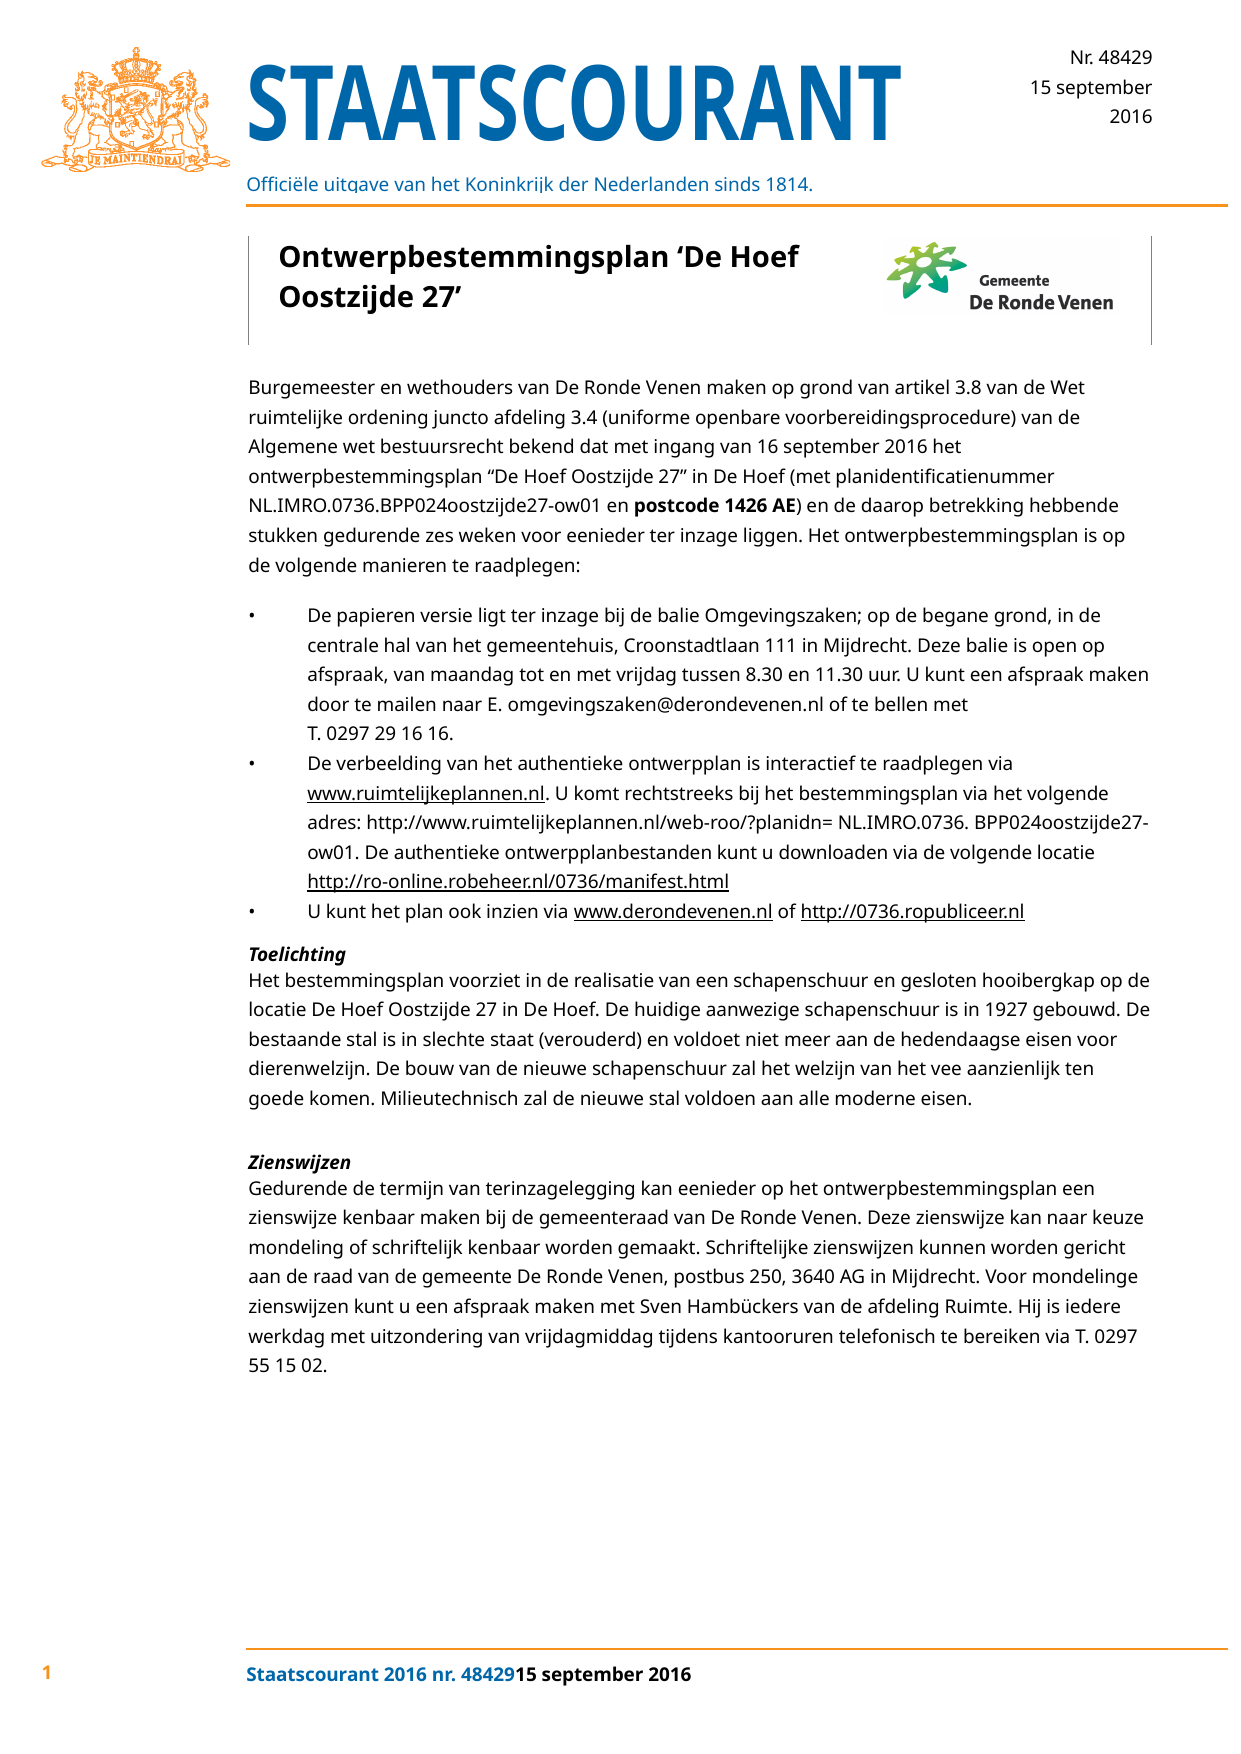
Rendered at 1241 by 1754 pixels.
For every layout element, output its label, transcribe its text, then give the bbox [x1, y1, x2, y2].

text Burgemeester en wethouders van De Ronde Venen maken op grond van artikel 3.8 van de Wet ruimtelijke ordening juncto afdeling 3.4 (uniforme openbare voorbereidingsprocedure) van de Algemene wet bestuursrecht bekend dat met ingang van 16 september 2016 het ontwerpbestemmingsplan “De Hoef Oostzijde 27” in De Hoef (met planidentificatienummer NL.IMRO.0736.BPP024oostzijde27-ow01 en postcode 1426 AE) en de daarop betrekking hebbende stukken gedurende zes weken voor eenieder ter inzage liggen. Het ontwerpbestemmingsplan is op de volgende manieren te raadplegen: [248, 374, 1152, 577]
picture [882, 236, 1119, 316]
picture [41, 47, 231, 172]
list T. 0297 29 16 16. [248, 721, 1152, 746]
list U kunt het plan ook inzien via www.derondevenen.nl of http://0736.ropubliceer.nl [248, 898, 1152, 924]
text Zienswijzen [248, 1149, 1152, 1175]
list De papieren versie ligt ter inzage bij de balie Omgevingszaken; op de begane grond, in de centrale hal van het gemeentehuis, Croonstadtlaan 111 in Mijdrecht. Deze balie is open op afspraak, van maandag tot en met vrijdag tussen 8.30 en 11.30 uur. U kunt een afspraak maken door te mailen naar E. omgevingszaken@derondevenen.nl of te bellen met [248, 602, 1152, 717]
table_header Ontwerpbestemmingsplan ‘De Hoef Oostzijde 27’ [249, 236, 850, 345]
text Gedurende de termijn van terinzagelegging kan eenieder op het ontwerpbestemmingsplan een zienswijze kenbaar maken bij de gemeenteraad van De Ronde Venen. Deze zienswijze kan naar keuze mondeling of schriftelijk kenbaar worden gemaakt. Schriftelijke zienswijzen kunnen worden gericht aan de raad van de gemeente De Ronde Venen, postbus 250, 3640 AG in Mijdrecht. Voor mondelinge zienswijzen kunt u een afspraak maken met Sven Hambückers van de afdeling Ruimte. Hij is iedere werkdag met uitzondering van vrijdagmiddag tijdens kantooruren telefonisch te bereiken via T. 0297 55 15 02. [248, 1175, 1152, 1378]
table_header [850, 236, 1151, 345]
text Het bestemmingsplan voorziet in de realisatie van een schapenschuur en gesloten hooibergkap op de locatie De Hoef Oostzijde 27 in De Hoef. De huidige aanwezige schapenschuur is in 1927 gebouwd. De bestaande stal is in slechte staat (verouderd) en voldoet niet meer aan de hedendaagse eisen voor dierenwelzijn. De bouw van de nieuwe schapenschuur zal het welzijn van het vee aanzienlijk ten goede komen. Milieutechnisch zal de nieuwe stal voldoen aan alle moderne eisen. [248, 967, 1152, 1111]
text Toelichting [248, 941, 1152, 967]
list De verbeelding van het authentieke ontwerpplan is interactief te raadplegen via www.ruimtelijkeplannen.nl. U komt rechtstreeks bij het bestemmingsplan via het volgende adres: http://www.ruimtelijkeplannen.nl/web-roo/?planidn= NL.IMRO.0736. BPP024oostzijde27-ow01. De authentieke ontwerpplanbestanden kunt u downloaden via de volgende locatie http://ro-online.robeheer.nl/0736/manifest.html [248, 750, 1152, 894]
